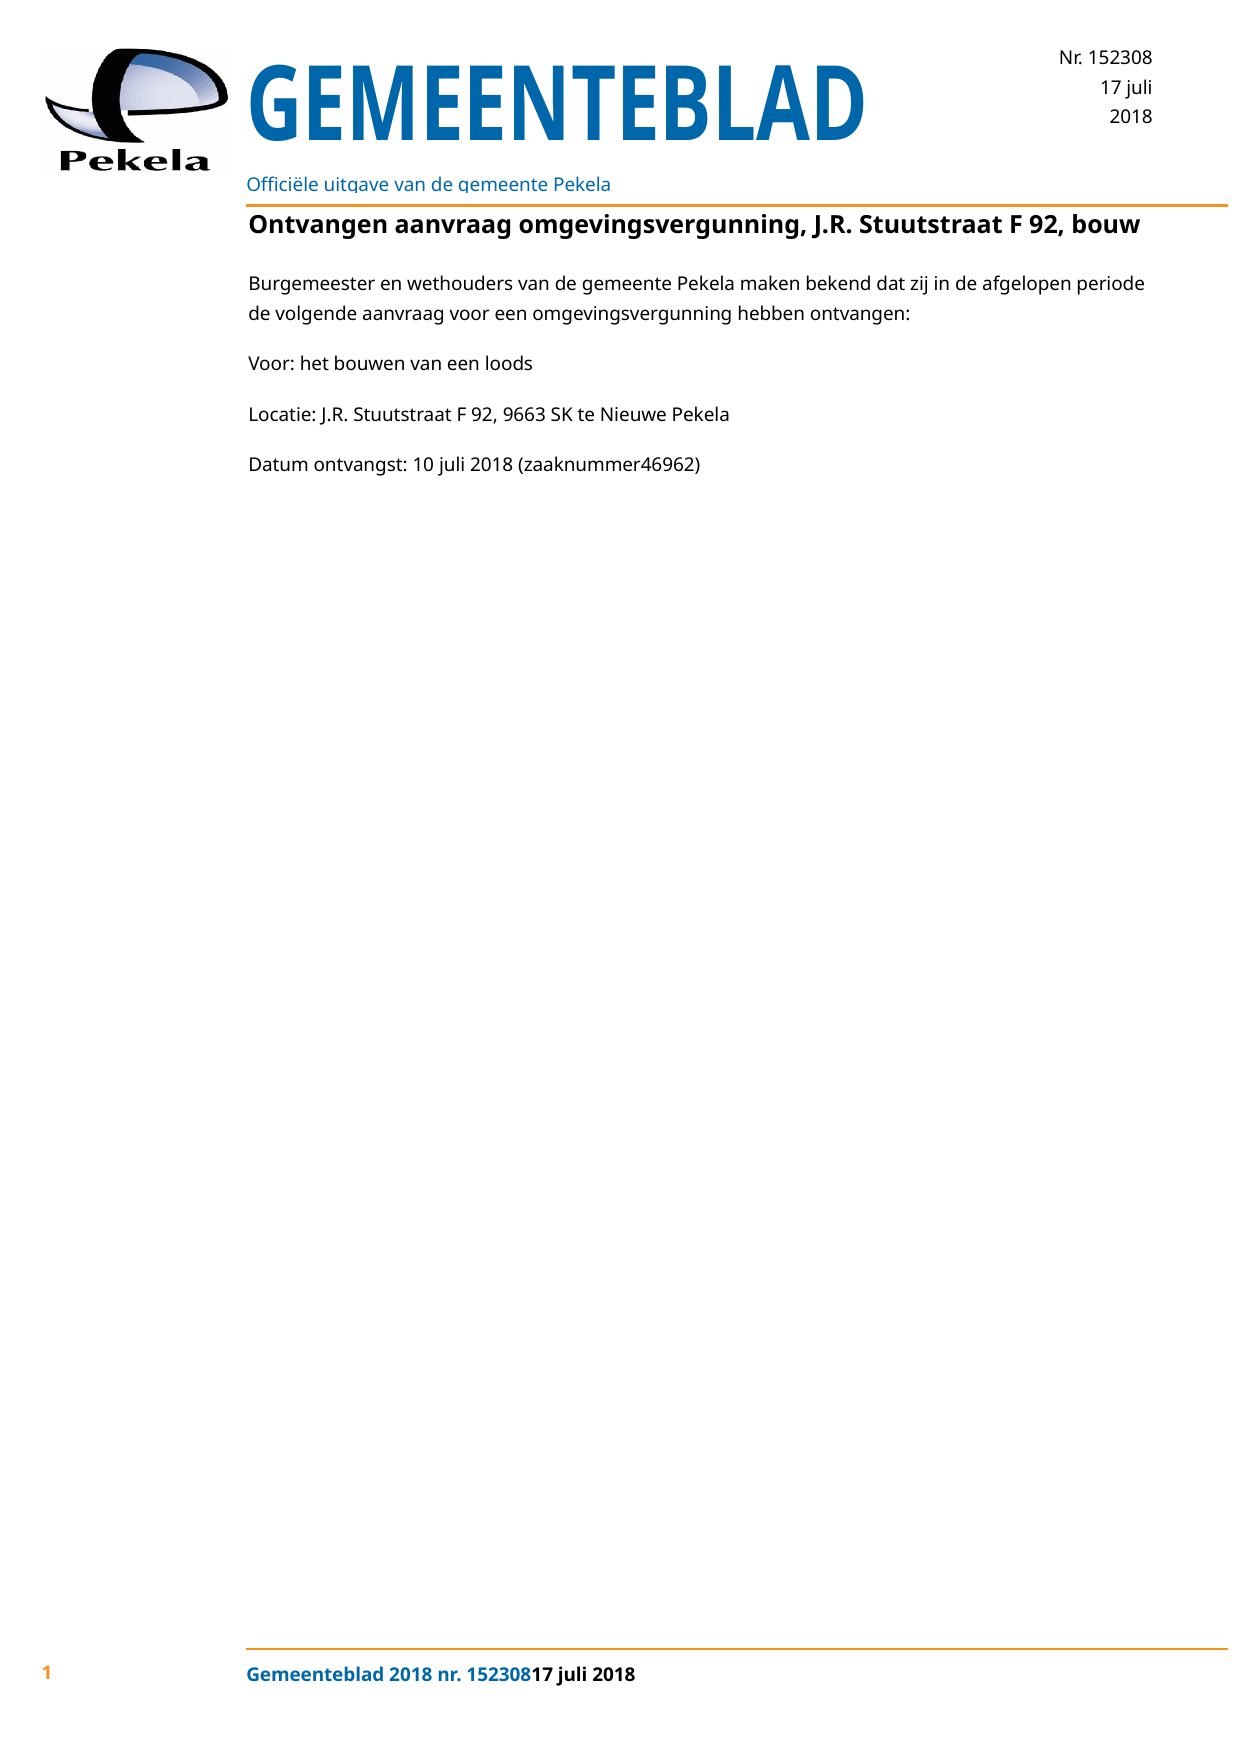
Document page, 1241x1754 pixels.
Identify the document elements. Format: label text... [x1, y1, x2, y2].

picture [41, 47, 231, 172]
text Ontvangen aanvraag omgevingsvergunning, J.R. Stuutstraat F 92, bouw [248, 207, 1152, 241]
text Datum ontvangst: 10 juli 2018 (zaaknummer46962) [248, 451, 1152, 477]
text Voor: het bouwen van een loods [248, 350, 1152, 376]
text Burgemeester en wethouders van de gemeente Pekela maken bekend dat zij in de afgelopen periode de volgende aanvraag voor een omgevingsvergunning hebben ontvangen: [248, 270, 1152, 326]
text Locatie: J.R. Stuutstraat F 92, 9663 SK te Nieuwe Pekela [248, 401, 1152, 426]
